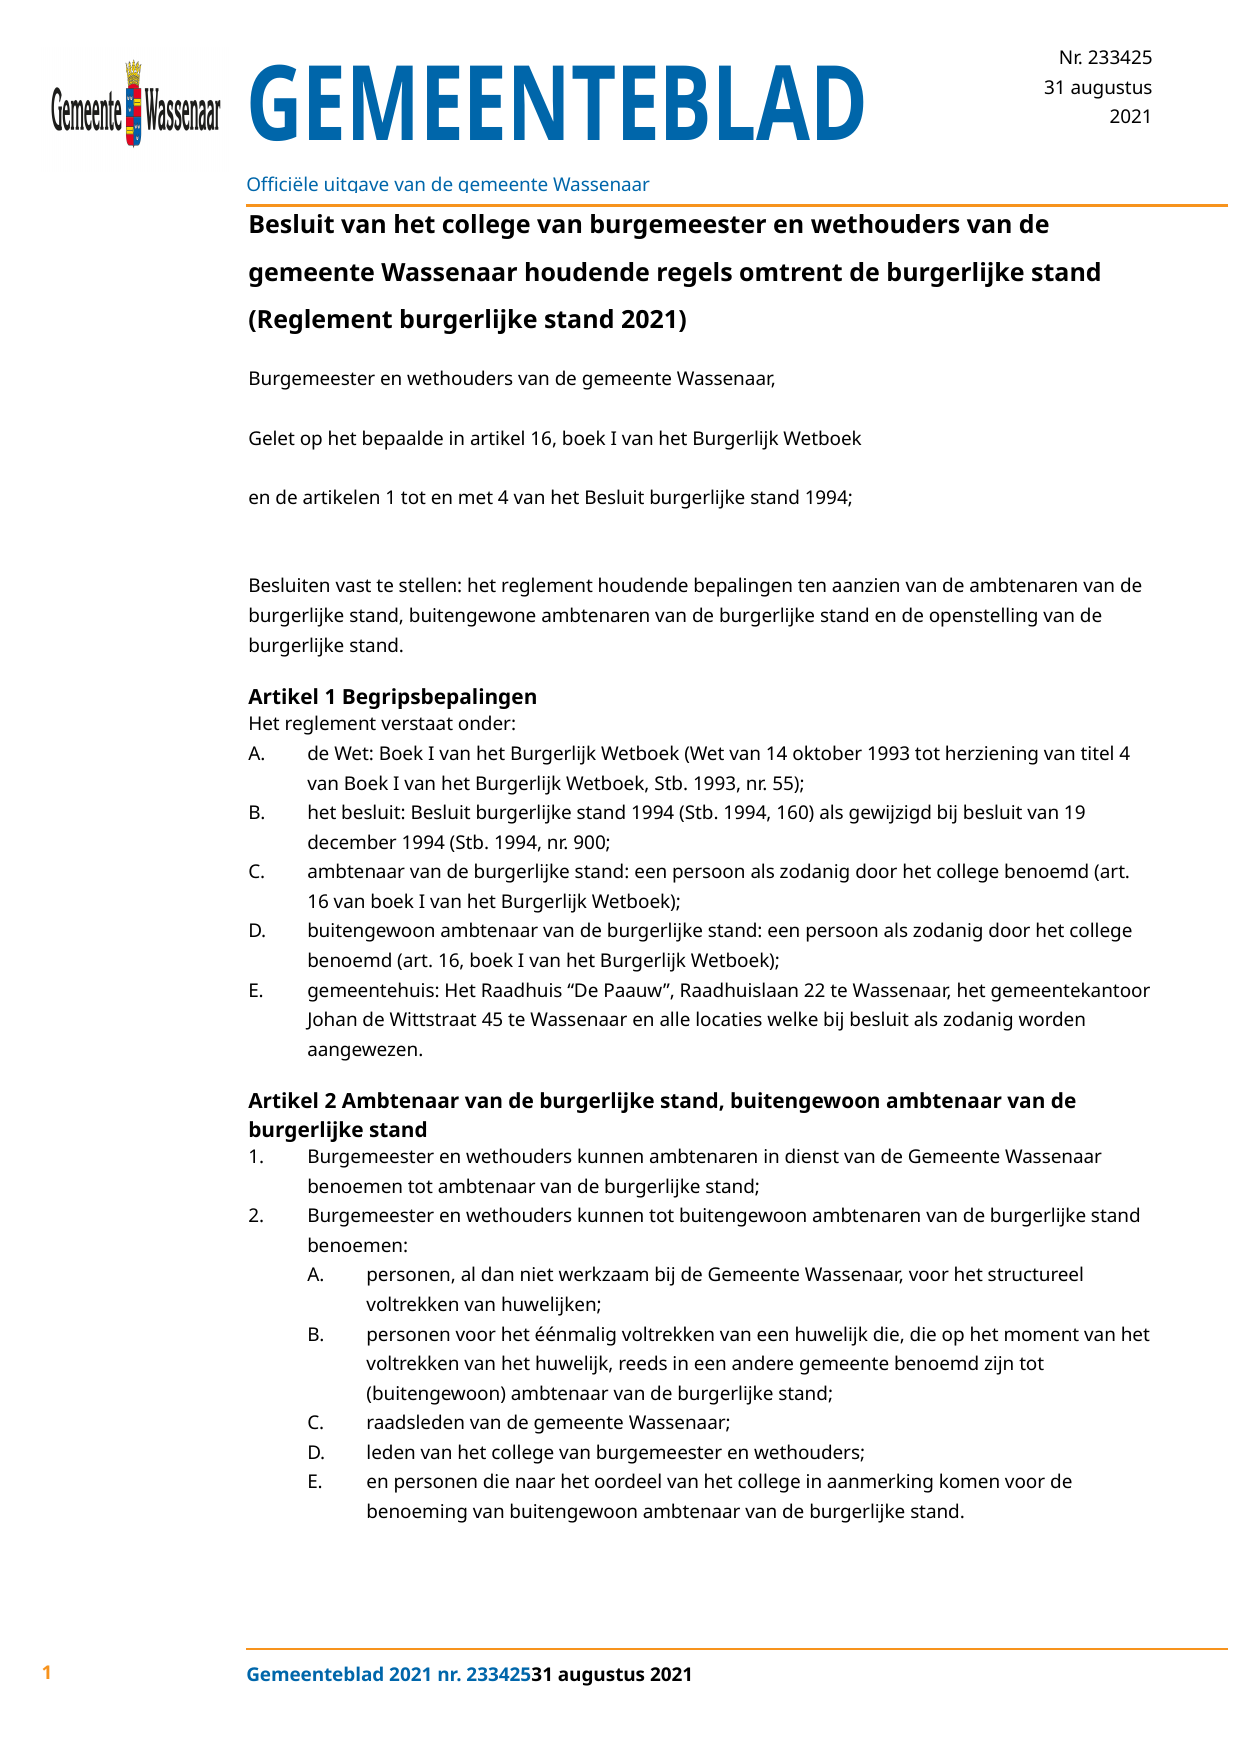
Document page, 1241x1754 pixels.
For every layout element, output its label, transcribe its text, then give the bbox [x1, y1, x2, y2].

list personen, al dan niet werkzaam bij de Gemeente Wassenaar, voor het structureel voltrekken van huwelijken; [307, 1262, 1152, 1317]
list leden van het college van burgemeester en wethouders; [307, 1439, 1152, 1465]
list en personen die naar het oordeel van het college in aanmerking komen voor de benoeming van buitengewoon ambtenaar van de burgerlijke stand. [307, 1469, 1152, 1524]
text Artikel 1 Begripsbepalingen [248, 682, 1152, 711]
list Burgemeester en wethouders kunnen ambtenaren in dienst van de Gemeente Wassenaar benoemen tot ambtenaar van de burgerlijke stand; [248, 1143, 1152, 1199]
text Besluit van het college van burgemeester en wethouders van de gemeente Wassenaar houdende regels omtrent de burgerlijke stand (Reglement burgerlijke stand 2021) [248, 207, 1152, 336]
list de Wet: Boek I van het Burgerlijk Wetboek (Wet van 14 oktober 1993 tot herziening van titel 4 van Boek I van het Burgerlijk Wetboek, Stb. 1993, nr. 55); [248, 740, 1152, 796]
text Burgemeester en wethouders van de gemeente Wassenaar, [248, 366, 1152, 391]
list buitengewoon ambtenaar van de burgerlijke stand: een persoon als zodanig door het college benoemd (art. 16, boek I van het Burgerlijk Wetboek); [248, 918, 1152, 973]
list ambtenaar van de burgerlijke stand: een persoon als zodanig door het college benoemd (art. 16 van boek I van het Burgerlijk Wetboek); [248, 858, 1152, 914]
list het besluit: Besluit burgerlijke stand 1994 (Stb. 1994, 160) als gewijzigd bij besluit van 19 december 1994 (Stb. 1994, nr. 900; [248, 799, 1152, 855]
text Besluiten vast te stellen: het reglement houdende bepalingen ten aanzien van de ambtenaren van de burgerlijke stand, buitengewone ambtenaren van de burgerlijke stand en de openstelling van de burgerlijke stand. [248, 573, 1152, 657]
list gemeentehuis: Het Raadhuis “De Paauw”, Raadhuislaan 22 te Wassenaar, het gemeentekantoor Johan de Wittstraat 45 te Wassenaar en alle locaties welke bij besluit als zodanig worden aangewezen. [248, 977, 1152, 1062]
list personen voor het éénmalig voltrekken van een huwelijk die, die op het moment van het voltrekken van het huwelijk, reeds in een andere gemeente benoemd zijn tot (buitengewoon) ambtenaar van de burgerlijke stand; [307, 1321, 1152, 1406]
text Gelet op het bepaalde in artikel 16, boek I van het Burgerlijk Wetboek [248, 425, 1152, 450]
picture [41, 47, 231, 172]
text en de artikelen 1 tot en met 4 van het Besluit burgerlijke stand 1994; [248, 484, 1152, 509]
text Het reglement verstaat onder: [248, 711, 1152, 736]
list Burgemeester en wethouders kunnen tot buitengewoon ambtenaren van de burgerlijke stand benoemen: [248, 1202, 1152, 1258]
text Artikel 2 Ambtenaar van de burgerlijke stand, buitengewoon ambtenaar van de burgerlijke stand [248, 1086, 1152, 1143]
list raadsleden van de gemeente Wassenaar; [307, 1409, 1152, 1435]
